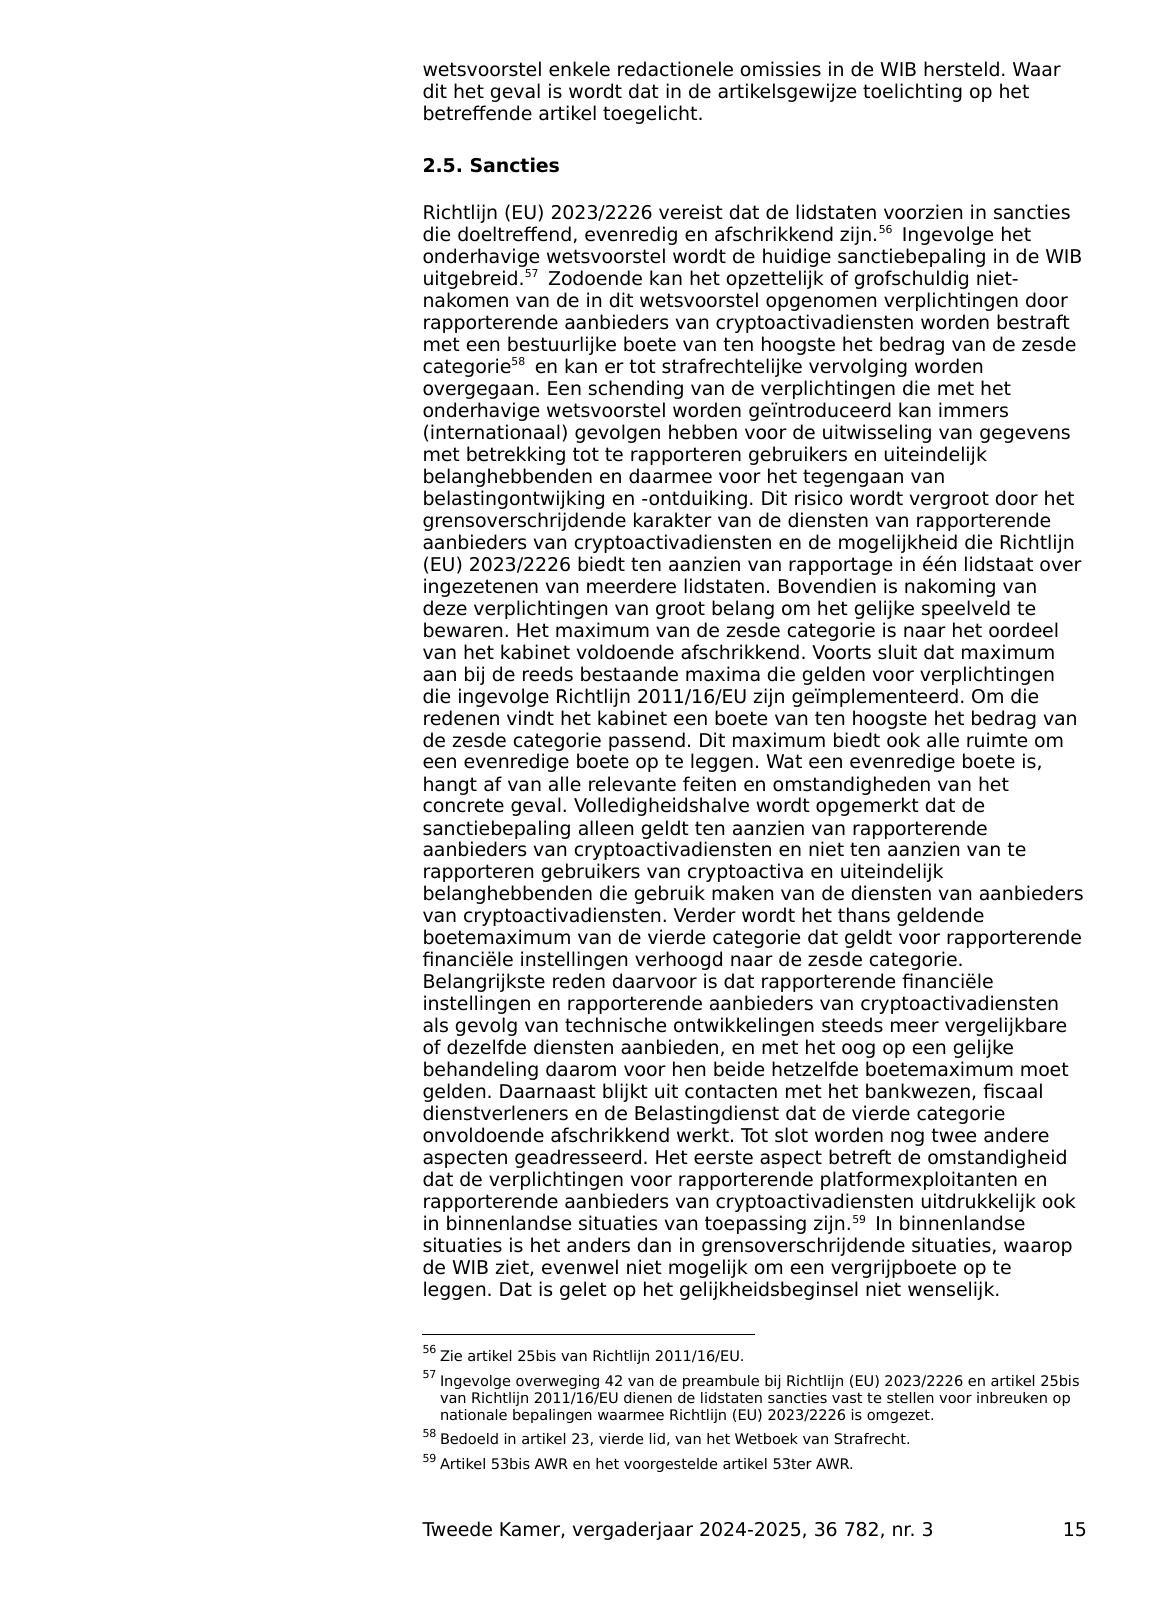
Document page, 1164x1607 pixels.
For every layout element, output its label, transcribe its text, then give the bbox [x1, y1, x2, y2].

text Artikel 53bis AWR en het voorgestelde artikel 53ter AWR. [422, 1452, 1087, 1474]
subtitle 2.5. Sancties [422, 155, 1087, 177]
text Bedoeld in artikel 23, vierde lid, van het Wetboek van Strafrecht. [422, 1427, 1087, 1449]
text wetsvoorstel enkele redactionele omissies in de WIB hersteld. Waar dit het geval is wordt dat in de artikelsgewijze toelichting op het betreffende artikel toegelicht. [422, 59, 1087, 125]
text Richtlijn (EU) 2023/2226 vereist dat de lidstaten voorzien in sancties die doeltreffend, evenredig en afschrikkend zijn. Ingevolge het onderhavige wetsvoorstel wordt de huidige sanctiebepaling in de WIB uitgebreid. Zodoende kan het opzettelijk of grofschuldig niet-nakomen van de in dit wetsvoorstel opgenomen verplichtingen door rapporterende aanbieders van cryptoactivadiensten worden bestraft met een bestuurlijke boete van ten hoogste het bedrag van de zesde categorie en kan er tot strafrechtelijke vervolging worden overgegaan. Een schending van de verplichtingen die met het onderhavige wetsvoorstel worden geïntroduceerd kan immers (internationaal) gevolgen hebben voor de uitwisseling van gegevens met betrekking tot te rapporteren gebruikers en uiteindelijk belanghebbenden en daarmee voor het tegengaan van belastingontwijking en -ontduiking. Dit risico wordt vergroot door het grensoverschrijdende karakter van de diensten van rapporterende aanbieders van cryptoactivadiensten en de mogelijkheid die Richtlijn (EU) 2023/2226 biedt ten aanzien van rapportage in één lidstaat over ingezetenen van meerdere lidstaten. Bovendien is nakoming van deze verplichtingen van groot belang om het gelijke speelveld te bewaren. Het maximum van de zesde categorie is naar het oordeel van het kabinet voldoende afschrikkend. Voorts sluit dat maximum aan bij de reeds bestaande maxima die gelden voor verplichtingen die ingevolge Richtlijn 2011/16/EU zijn geïmplementeerd. Om die redenen vindt het kabinet een boete van ten hoogste het bedrag van de zesde categorie passend. Dit maximum biedt ook alle ruimte om een evenredige boete op te leggen. Wat een evenredige boete is, hangt af van alle relevante feiten en omstandigheden van het concrete geval. Volledigheidshalve wordt opgemerkt dat de sanctiebepaling alleen geldt ten aanzien van rapporterende aanbieders van cryptoactivadiensten en niet ten aanzien van te rapporteren gebruikers van cryptoactiva en uiteindelijk belanghebbenden die gebruik maken van de diensten van aanbieders van cryptoactivadiensten. Verder wordt het thans geldende boetemaximum van de vierde categorie dat geldt voor rapporterende financiële instellingen verhoogd naar de zesde categorie. Belangrijkste reden daarvoor is dat rapporterende financiële instellingen en rapporterende aanbieders van cryptoactivadiensten als gevolg van technische ontwikkelingen steeds meer vergelijkbare of dezelfde diensten aanbieden, en met het oog op een gelijke behandeling daarom voor hen beide hetzelfde boetemaximum moet gelden. Daarnaast blijkt uit contacten met het bankwezen, fiscaal dienstverleners en de Belastingdienst dat de vierde categorie onvoldoende afschrikkend werkt. Tot slot worden nog twee andere aspecten geadresseerd. Het eerste aspect betreft de omstandigheid dat de verplichtingen voor rapporterende platformexploitanten en rapporterende aanbieders van cryptoactivadiensten uitdrukkelijk ook in binnenlandse situaties van toepassing zijn. In binnenlandse situaties is het anders dan in grensoverschrijdende situaties, waarop de WIB ziet, evenwel niet mogelijk om een vergrijpboete op te leggen. Dat is gelet op het gelijkheidsbeginsel niet wenselijk. [422, 202, 1087, 1301]
text Zie artikel 25bis van Richtlijn 2011/16/EU. [422, 1343, 1087, 1366]
text Ingevolge overweging 42 van de preambule bij Richtlijn (EU) 2023/2226 en artikel 25bis van Richtlijn 2011/16/EU dienen de lidstaten sancties vast te stellen voor inbreuken op nationale bepalingen waarmee Richtlijn (EU) 2023/2226 is omgezet. [422, 1368, 1087, 1424]
